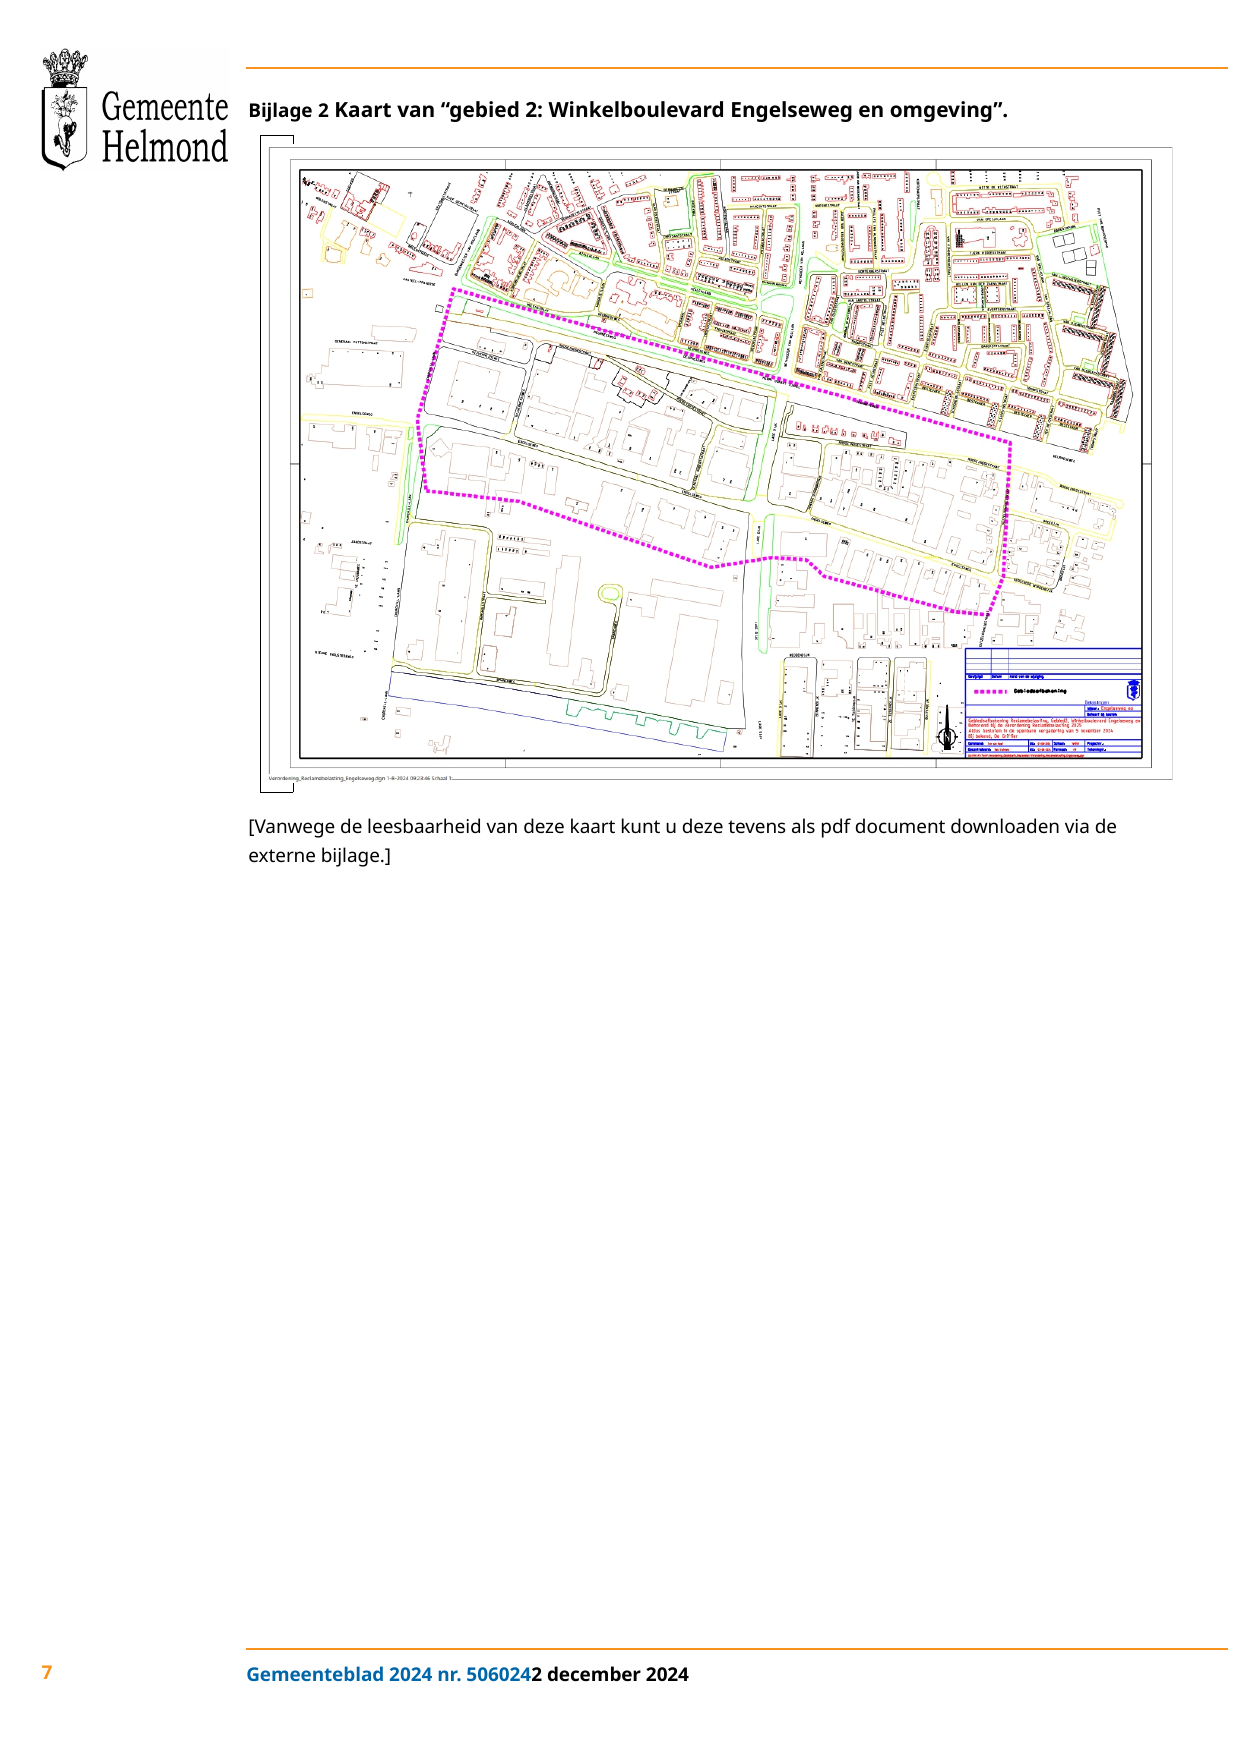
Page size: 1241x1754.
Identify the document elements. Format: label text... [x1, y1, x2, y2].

text [Vanwege de leesbaarheid van deze kaart kunt u deze tevens als pdf document downloaden via de externe bijlage.] [248, 813, 1152, 868]
picture [41, 47, 231, 172]
text Bijlage 2 Kaart van “gebied 2: Winkelboulevard Engelseweg en omgeving”. [248, 95, 1152, 123]
picture [268, 144, 1173, 783]
